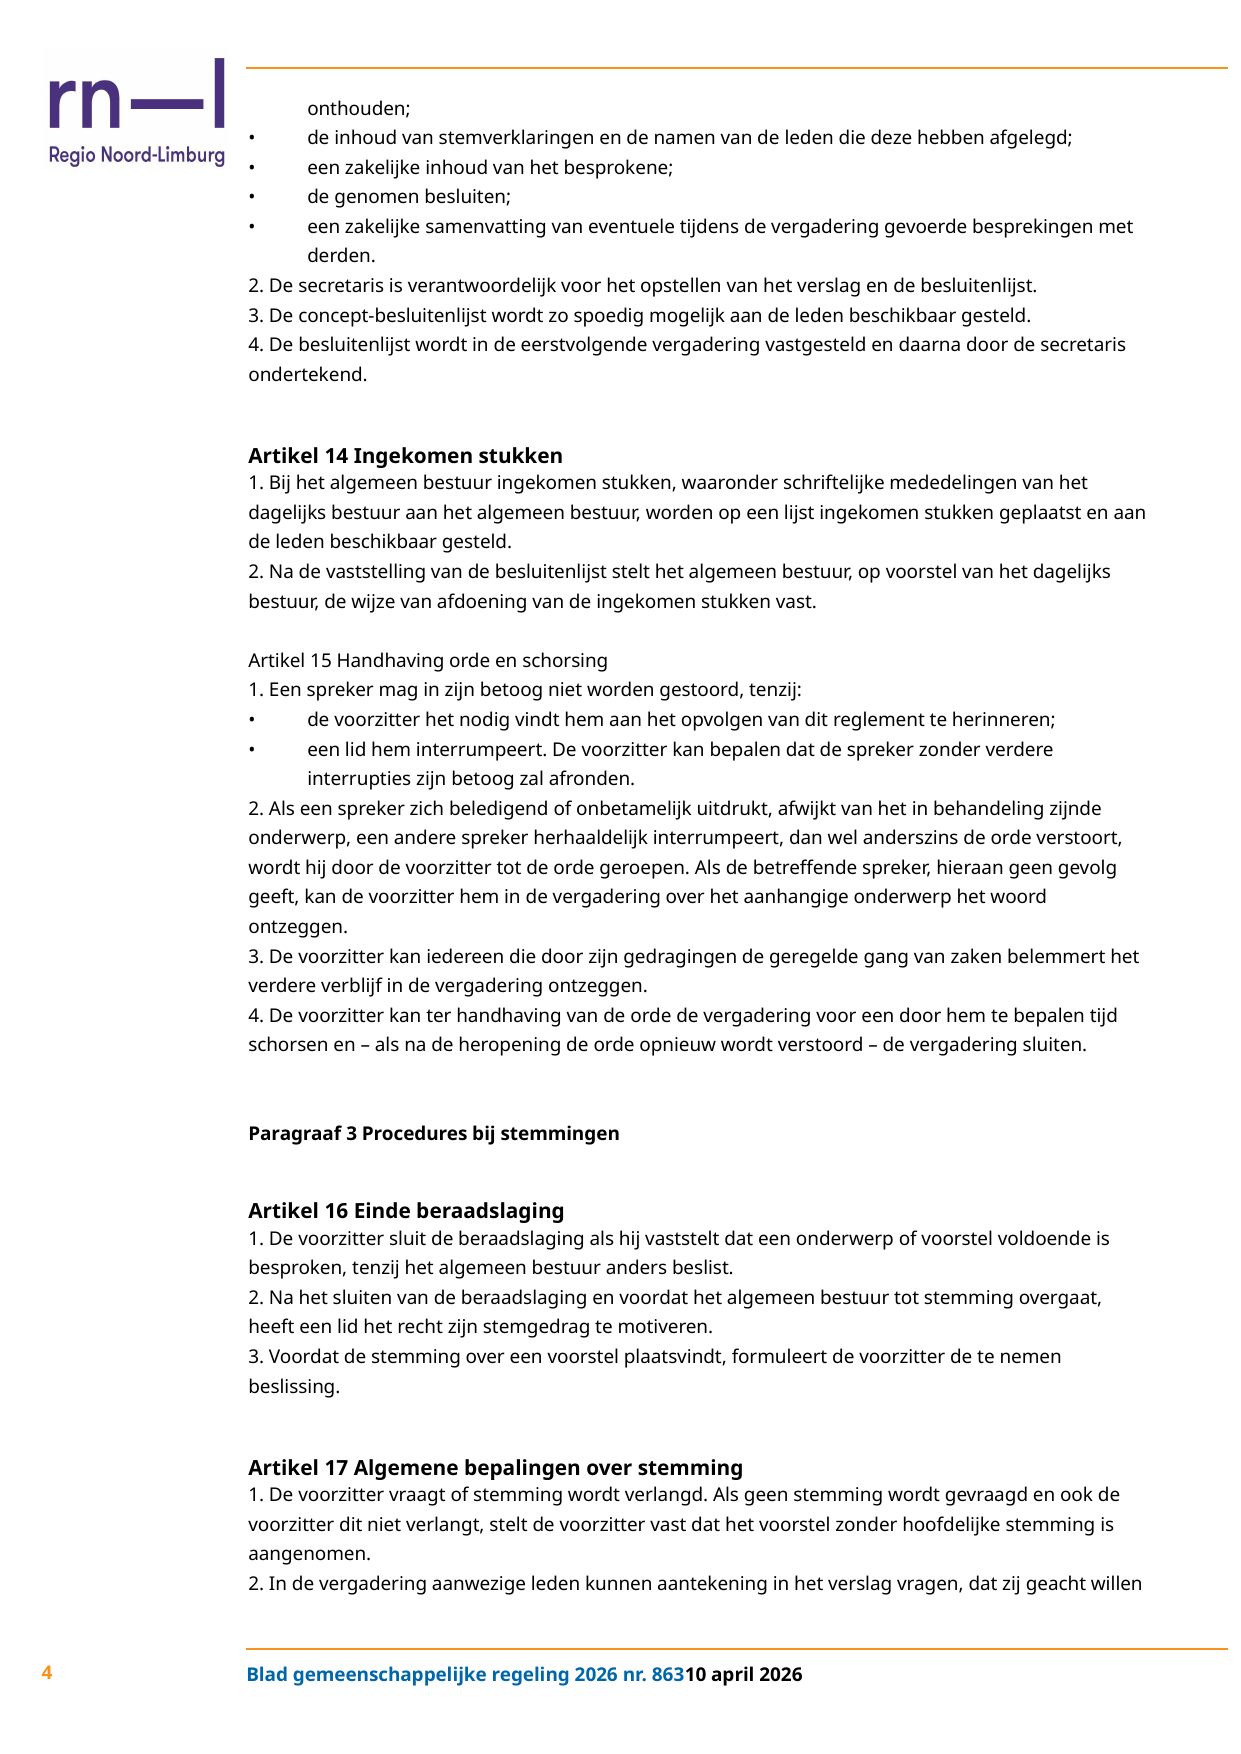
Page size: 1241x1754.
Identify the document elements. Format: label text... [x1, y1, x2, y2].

text 3. Voordat de stemming over een voorstel plaatsvindt, formuleert de voorzitter de te nemen beslissing. [248, 1343, 1152, 1398]
text 1. Bij het algemeen bestuur ingekomen stukken, waaronder schriftelijke mededelingen van het dagelijks bestuur aan het algemeen bestuur, worden op een lijst ingekomen stukken geplaatst en aan de leden beschikbaar gesteld. [248, 469, 1152, 554]
list een zakelijke inhoud van het besprokene; [248, 154, 1152, 180]
text Artikel 14 Ingekomen stukken [248, 441, 1152, 469]
text Paragraaf 3 Procedures bij stemmingen [248, 1120, 1152, 1146]
text 2. Na het sluiten van de beraadslaging en voordat het algemeen bestuur tot stemming overgaat, heeft een lid het recht zijn stemgedrag te motiveren. [248, 1284, 1152, 1339]
list de genomen besluiten; [248, 183, 1152, 209]
list onthouden; [248, 95, 1152, 121]
text 2. Na de vaststelling van de besluitenlijst stelt het algemeen bestuur, op voorstel van het dagelijks bestuur, de wijze van afdoening van de ingekomen stukken vast. [248, 558, 1152, 613]
text 1. De voorzitter sluit de beraadslaging als hij vaststelt dat een onderwerp of voorstel voldoende is besproken, tenzij het algemeen bestuur anders beslist. [248, 1225, 1152, 1280]
list de voorzitter het nodig vindt hem aan het opvolgen van dit reglement te herinneren; [248, 706, 1152, 732]
text 1. De voorzitter vraagt of stemming wordt verlangd. Als geen stemming wordt gevraagd en ook de voorzitter dit niet verlangt, stelt de voorzitter vast dat het voorstel zonder hoofdelijke stemming is aangenomen. [248, 1481, 1152, 1566]
text Artikel 16 Einde beraadslaging [248, 1196, 1152, 1225]
text Artikel 17 Algemene bepalingen over stemming [248, 1453, 1152, 1481]
list een zakelijke samenvatting van eventuele tijdens de vergadering gevoerde besprekingen met derden. [248, 213, 1152, 268]
text 3. De voorzitter kan iedereen die door zijn gedragingen de geregelde gang van zaken belemmert het verdere verblijf in de vergadering ontzeggen. [248, 943, 1152, 998]
picture [41, 47, 231, 172]
text 2. In de vergadering aanwezige leden kunnen aantekening in het verslag vragen, dat zij geacht willen [248, 1570, 1152, 1596]
list een lid hem interrumpeert. De voorzitter kan bepalen dat de spreker zonder verdere interrupties zijn betoog zal afronden. [248, 736, 1152, 791]
list de inhoud van stemverklaringen en de namen van de leden die deze hebben afgelegd; [248, 124, 1152, 150]
text 1. Een spreker mag in zijn betoog niet worden gestoord, tenzij: [248, 677, 1152, 702]
text 4. De besluitenlijst wordt in de eerstvolgende vergadering vastgesteld en daarna door de secretaris ondertekend. [248, 331, 1152, 387]
text Artikel 15 Handhaving orde en schorsing [248, 647, 1152, 673]
text 3. De concept-besluitenlijst wordt zo spoedig mogelijk aan de leden beschikbaar gesteld. [248, 302, 1152, 328]
text 2. Als een spreker zich beledigend of onbetamelijk uitdrukt, afwijkt van het in behandeling zijnde onderwerp, een andere spreker herhaaldelijk interrumpeert, dan wel anderszins de orde verstoort, wordt hij door de voorzitter tot de orde geroepen. Als de betreffende spreker, hieraan geen gevolg geeft, kan de voorzitter hem in de vergadering over het aanhangige onderwerp het woord ontzeggen. [248, 795, 1152, 939]
text 4. De voorzitter kan ter handhaving van de orde de vergadering voor een door hem te bepalen tijd schorsen en – als na de heropening de orde opnieuw wordt verstoord – de vergadering sluiten. [248, 1002, 1152, 1057]
text 2. De secretaris is verantwoordelijk voor het opstellen van het verslag en de besluitenlijst. [248, 272, 1152, 298]
